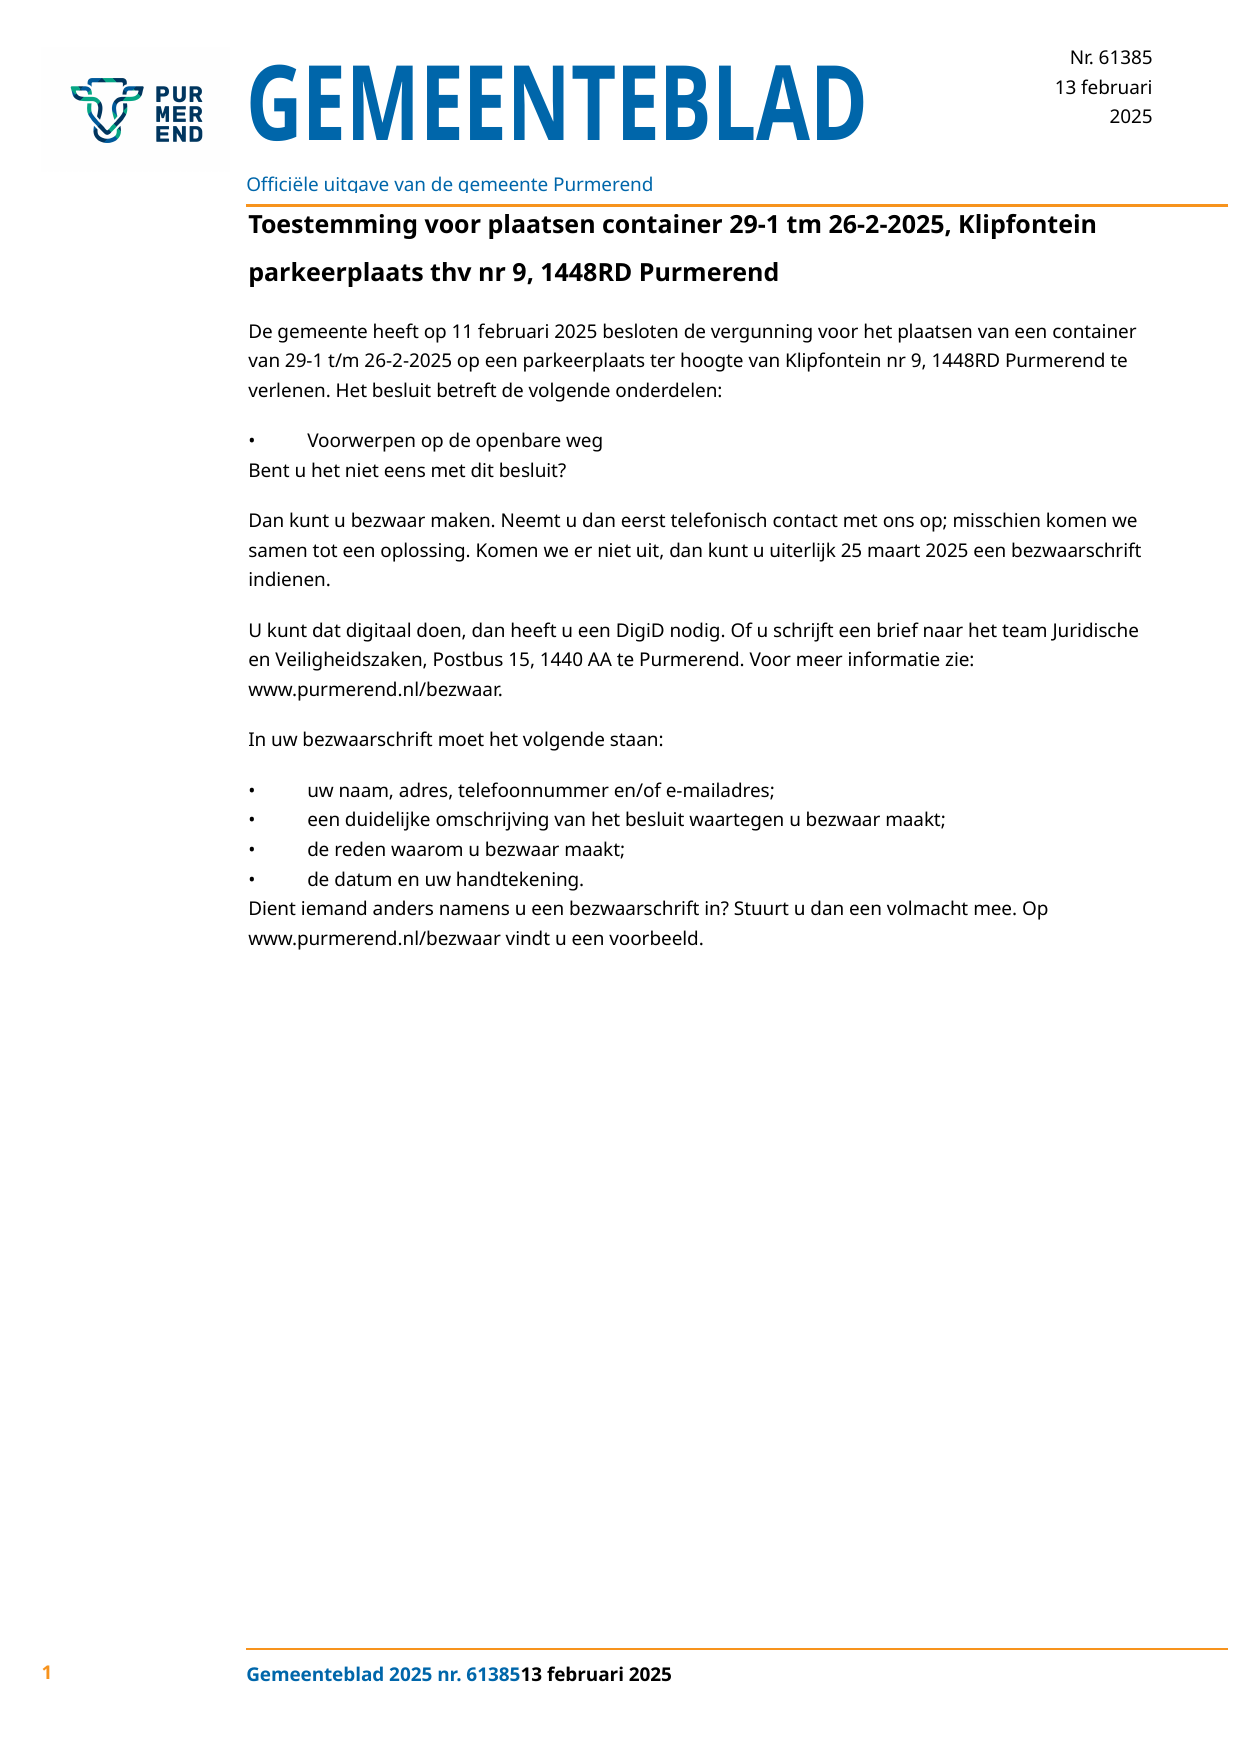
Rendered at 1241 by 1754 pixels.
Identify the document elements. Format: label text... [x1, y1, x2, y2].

text Dient iemand anders namens u een bezwaarschrift in? Stuurt u dan een volmacht mee. Op www.purmerend.nl/bezwaar vindt u een voorbeeld. [248, 895, 1152, 951]
list de reden waarom u bezwaar maakt; [248, 836, 1152, 862]
text De gemeente heeft op 11 februari 2025 besloten de vergunning voor het plaatsen van een container van 29-1 t/m 26-2-2025 op een parkeerplaats ter hoogte van Klipfontein nr 9, 1448RD Purmerend te verlenen. Het besluit betreft de volgende onderdelen: [248, 318, 1152, 403]
list Voorwerpen op de openbare weg [248, 427, 1152, 453]
text Bent u het niet eens met dit besluit? [248, 457, 1152, 483]
list een duidelijke omschrijving van het besluit waartegen u bezwaar maakt; [248, 807, 1152, 832]
text Toestemming voor plaatsen container 29-1 tm 26-2-2025, Klipfontein parkeerplaats thv nr 9, 1448RD Purmerend [248, 207, 1152, 288]
text Dan kunt u bezwaar maken. Neemt u dan eerst telefonisch contact met ons op; misschien komen we samen tot een oplossing. Komen we er niet uit, dan kunt u uiterlijk 25 maart 2025 een bezwaarschrift indienen. [248, 507, 1152, 592]
list de datum en uw handtekening. [248, 866, 1152, 892]
text U kunt dat digitaal doen, dan heeft u een DigiD nodig. Of u schrijft een brief naar het team Juridische en Veiligheidszaken, Postbus 15, 1440 AA te Purmerend. Voor meer informatie zie: www.purmerend.nl/bezwaar. [248, 617, 1152, 702]
text In uw bezwaarschrift moet het volgende staan: [248, 727, 1152, 752]
picture [41, 47, 231, 172]
list uw naam, adres, telefoonnummer en/of e-mailadres; [248, 777, 1152, 803]
